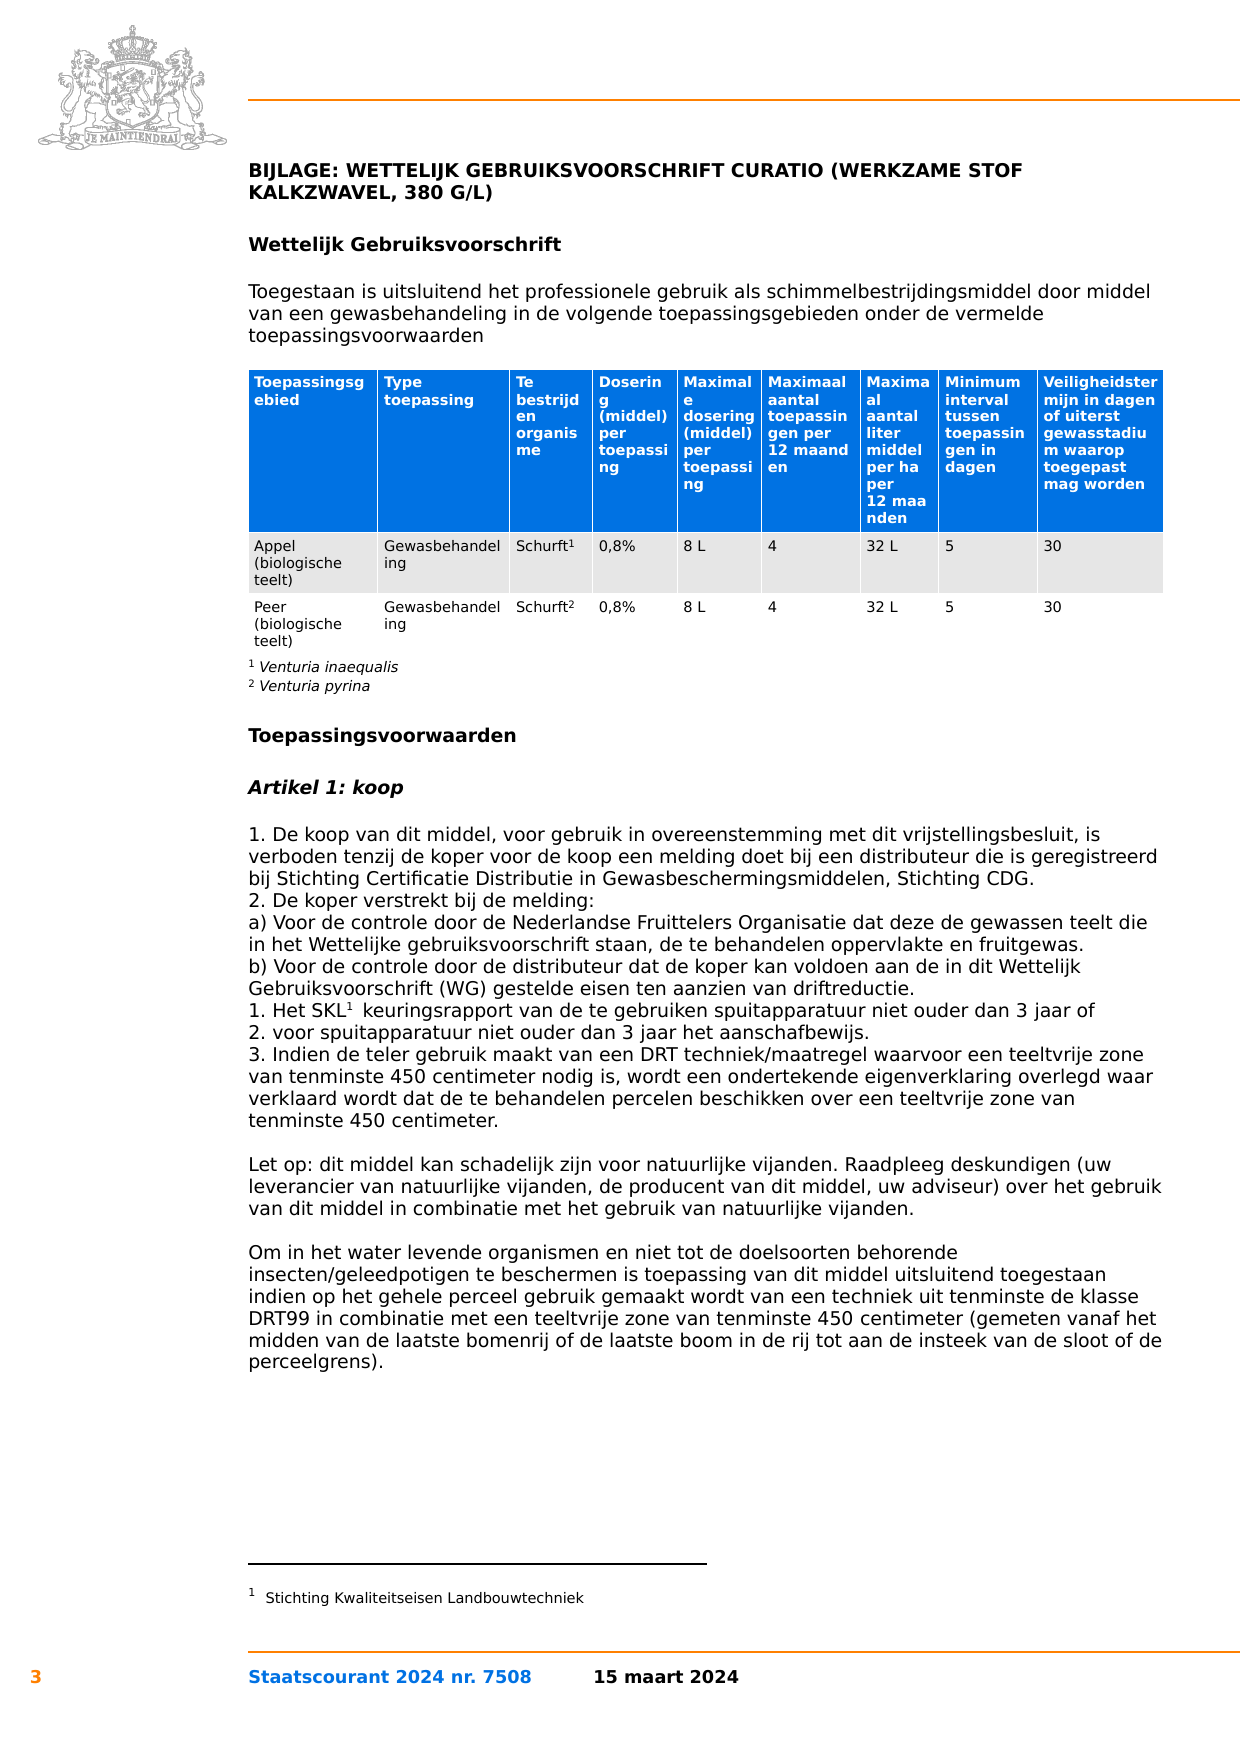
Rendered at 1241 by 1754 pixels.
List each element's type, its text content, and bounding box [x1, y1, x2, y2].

table_header Te bestrijden organisme [510, 370, 592, 532]
table_cell Appel (biologische teelt) [249, 533, 377, 593]
subtitle BIJLAGE: WETTELIJK GEBRUIKSVOORSCHRIFT CURATIO (WERKZAME STOF KALKZWAVEL, 380 G/L) [248, 160, 1163, 204]
text b) Voor de controle door de distributeur dat de koper kan voldoen aan de in dit Wettelijk Gebruiksvoorschrift (WG) gestelde eisen ten aanzien van driftreductie. [248, 956, 1163, 1000]
text a) Voor de controle door de Nederlandse Fruittelers Organisatie dat deze de gewassen teelt die in het Wettelijke gebruiksvoorschrift staan, de te behandelen oppervlakte en fruitgewas. [248, 912, 1163, 956]
picture [38, 25, 227, 150]
table_cell 0,8% [593, 533, 677, 593]
table_cell 1 Venturia inaequalis 2 Venturia pyrina [248, 656, 1163, 695]
subtitle Artikel 1: koop [248, 777, 1163, 799]
table_cell 30 [1038, 594, 1163, 654]
table_cell Gewasbehandeling [378, 533, 509, 593]
table_cell 0,8% [593, 594, 677, 654]
table_header Minimum interval tussen toepassingen in dagen [939, 370, 1037, 532]
text 1. Het SKL keuringsrapport van de te gebruiken spuitapparatuur niet ouder dan 3 jaar of [248, 1000, 1163, 1022]
table_header Veiligheidstermijn in dagen of uiterst gewasstadium waarop toegepast mag worden [1038, 370, 1163, 532]
table_cell Gewasbehandeling [378, 594, 509, 654]
table_cell 5 [939, 594, 1037, 654]
text 2. voor spuitapparatuur niet ouder dan 3 jaar het aanschafbewijs. [248, 1022, 1163, 1044]
table_cell 32 L [861, 533, 938, 593]
table_cell 30 [1038, 533, 1163, 593]
table_cell 5 [939, 533, 1037, 593]
table_header Maximale dosering (middel) per toepassing [678, 370, 761, 532]
table_cell Schurft2 [510, 594, 592, 654]
table_cell 4 [762, 533, 860, 593]
table_header Type toepassing [378, 370, 509, 532]
subtitle Wettelijk Gebruiksvoorschrift [248, 234, 1163, 256]
text Toegestaan is uitsluitend het professionele gebruik als schimmelbestrijdingsmiddel door middel van een gewasbehandeling in de volgende toepassingsgebieden onder de vermelde toepassingsvoorwaarden [248, 281, 1163, 347]
text 2. De koper verstrekt bij de melding: [248, 890, 1163, 912]
table_cell 8 L [678, 594, 761, 654]
table_cell 8 L [678, 533, 761, 593]
table_header Dosering (middel) per toepassing [593, 370, 677, 532]
text Om in het water levende organismen en niet tot de doelsoorten behorende insecten/geleedpotigen te beschermen is toepassing van dit middel uitsluitend toegestaan indien op het gehele perceel gebruik gemaakt wordt van een techniek uit tenminste de klasse DRT99 in combinatie met een teeltvrije zone van tenminste 450 centimeter (gemeten vanaf het midden van de laatste bomenrij of de laatste boom in de rij tot aan de insteek van de sloot of de perceelgrens). [248, 1242, 1163, 1373]
text Let op: dit middel kan schadelijk zijn voor natuurlijke vijanden. Raadpleeg deskundigen (uw leverancier van natuurlijke vijanden, de producent van dit middel, uw adviseur) over het gebruik van dit middel in combinatie met het gebruik van natuurlijke vijanden. [248, 1154, 1163, 1220]
table_cell 4 [762, 594, 860, 654]
text 3. Indien de teler gebruik maakt van een DRT techniek/maatregel waarvoor een teeltvrije zone van tenminste 450 centimeter nodig is, wordt een ondertekende eigenverklaring overlegd waar verklaard wordt dat de te behandelen percelen beschikken over een teeltvrije zone van tenminste 450 centimeter. [248, 1044, 1163, 1132]
text Stichting Kwaliteitseisen Landbouwtechniek [248, 1586, 1163, 1608]
subtitle Toepassingsvoorwaarden [248, 725, 1163, 747]
table_header Maximaal aantal toepassingen per 12 maanden [762, 370, 860, 532]
table_header Toepassingsgebied [249, 370, 377, 532]
table_cell Peer (biologische teelt) [249, 594, 377, 654]
table_cell 32 L [861, 594, 938, 654]
table_header Maximaal aantal liter middel per ha per 12 maanden [861, 370, 938, 532]
text 1. De koop van dit middel, voor gebruik in overeenstemming met dit vrijstellingsbesluit, is verboden tenzij de koper voor de koop een melding doet bij een distributeur die is geregistreerd bij Stichting Certificatie Distributie in Gewasbeschermingsmiddelen, Stichting CDG. [248, 824, 1163, 890]
table_cell Schurft1 [510, 533, 592, 593]
